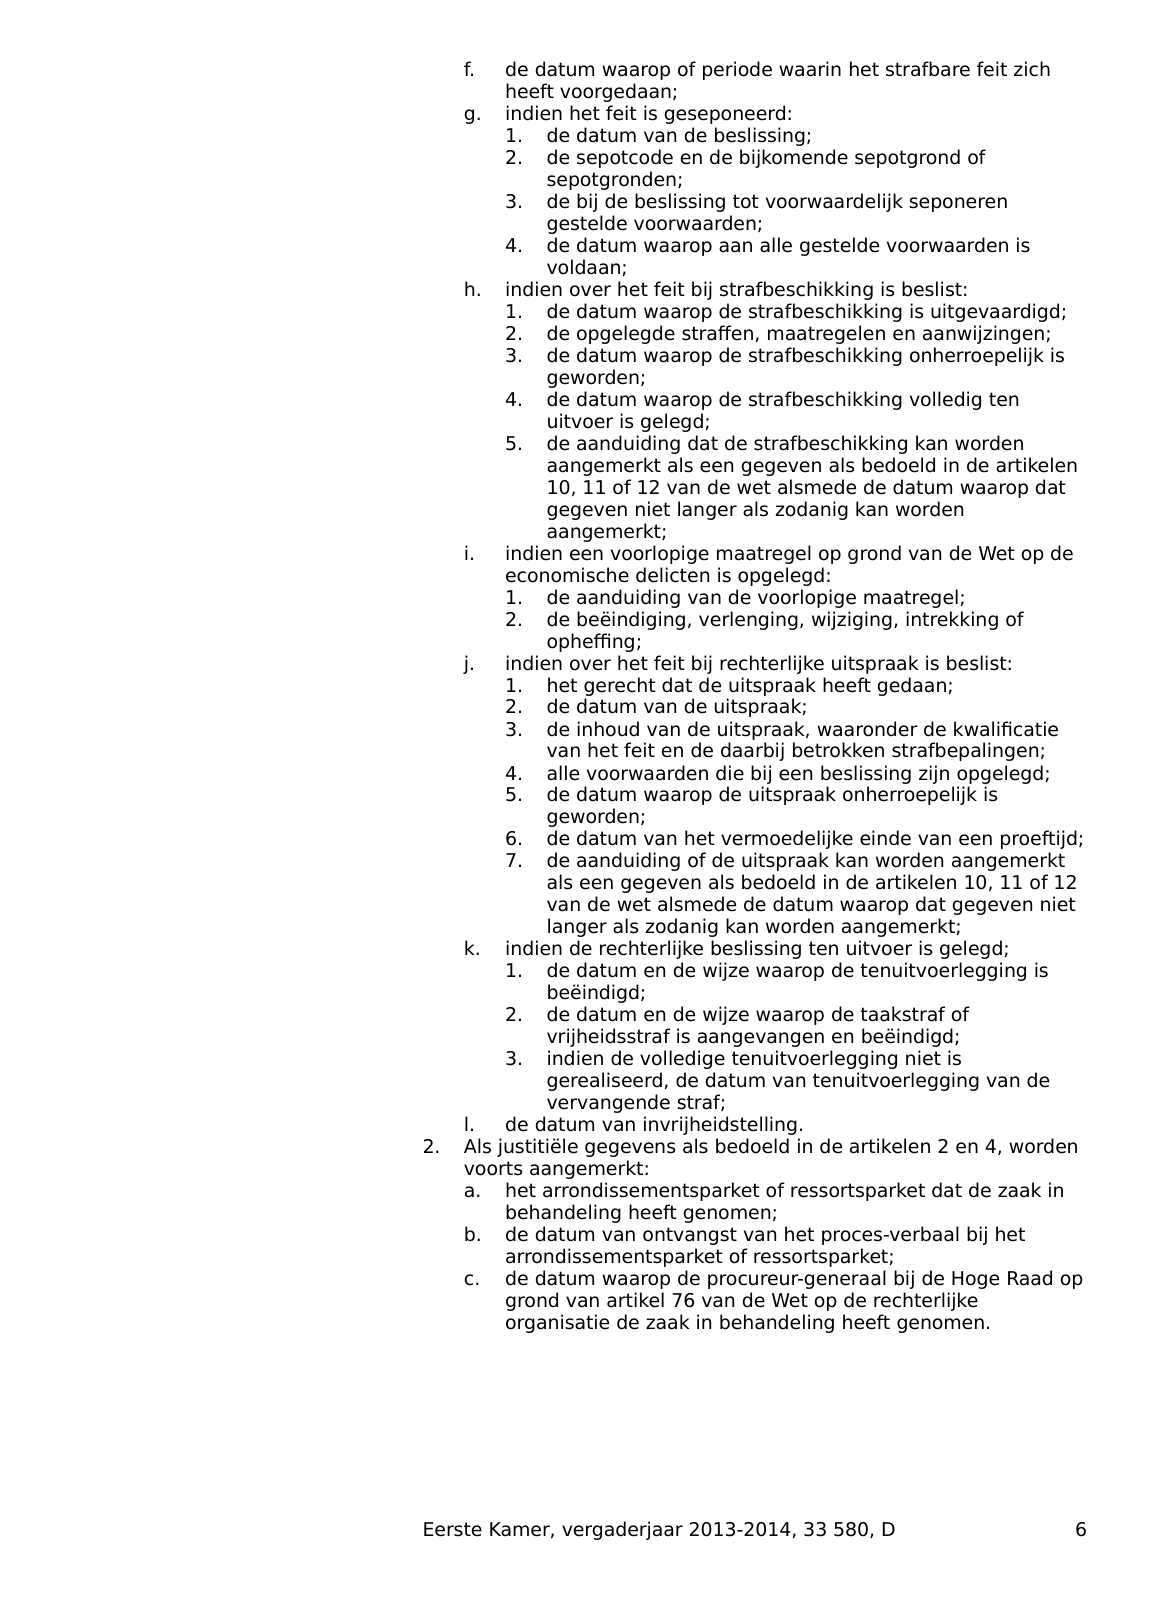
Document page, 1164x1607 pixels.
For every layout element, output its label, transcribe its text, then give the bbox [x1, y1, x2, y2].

text 4. de datum waarop de strafbeschikking volledig ten uitvoer is gelegd; [505, 389, 1087, 433]
text 6. de datum van het vermoedelijke einde van een proeftijd; [505, 828, 1087, 850]
text 1. de datum van de beslissing; [505, 125, 1087, 147]
text 4. de datum waarop aan alle gestelde voorwaarden is voldaan; [505, 235, 1087, 279]
text a. het arrondissementsparket of ressortsparket dat de zaak in behandeling heeft genomen; [464, 1180, 1087, 1224]
text 2. Als justitiële gegevens als bedoeld in de artikelen 2 en 4, worden voorts aangemerkt: [422, 1136, 1087, 1180]
text 1. de datum en de wijze waarop de tenuitvoerlegging is beëindigd; [505, 960, 1087, 1004]
text 3. indien de volledige tenuitvoerlegging niet is gerealiseerd, de datum van tenuitvoerlegging van de vervangende straf; [505, 1048, 1087, 1114]
text f. de datum waarop of periode waarin het strafbare feit zich heeft voorgedaan; [464, 59, 1087, 103]
text 3. de bij de beslissing tot voorwaardelijk seponeren gestelde voorwaarden; [505, 191, 1087, 235]
text 1. de datum waarop de strafbeschikking is uitgevaardigd; [505, 301, 1087, 323]
text l. de datum van invrijheidstelling. [464, 1114, 1087, 1136]
text 3. de inhoud van de uitspraak, waaronder de kwalificatie van het feit en de daarbij betrokken strafbepalingen; [505, 718, 1087, 762]
text 2. de datum en de wijze waarop de taakstraf of vrijheidsstraf is aangevangen en beëindigd; [505, 1004, 1087, 1048]
text g. indien het feit is geseponeerd: [464, 103, 1087, 125]
text 4. alle voorwaarden die bij een beslissing zijn opgelegd; [505, 762, 1087, 784]
text 1. het gerecht dat de uitspraak heeft gedaan; [505, 674, 1087, 696]
text 5. de datum waarop de uitspraak onherroepelijk is geworden; [505, 784, 1087, 828]
text 5. de aanduiding dat de strafbeschikking kan worden aangemerkt als een gegeven als bedoeld in de artikelen 10, 11 of 12 van de wet alsmede de datum waarop dat gegeven niet langer als zodanig kan worden aangemerkt; [505, 433, 1087, 543]
text 1. de aanduiding van de voorlopige maatregel; [505, 587, 1087, 608]
text j. indien over het feit bij rechterlijke uitspraak is beslist: [464, 652, 1087, 674]
text 7. de aanduiding of de uitspraak kan worden aangemerkt als een gegeven als bedoeld in de artikelen 10, 11 of 12 van de wet alsmede de datum waarop dat gegeven niet langer als zodanig kan worden aangemerkt; [505, 850, 1087, 938]
text b. de datum van ontvangst van het proces-verbaal bij het arrondissementsparket of ressortsparket; [464, 1224, 1087, 1268]
text 3. de datum waarop de strafbeschikking onherroepelijk is geworden; [505, 345, 1087, 389]
text h. indien over het feit bij strafbeschikking is beslist: [464, 279, 1087, 301]
text k. indien de rechterlijke beslissing ten uitvoer is gelegd; [464, 938, 1087, 960]
text c. de datum waarop de procureur-generaal bij de Hoge Raad op grond van artikel 76 van de Wet op de rechterlijke organisatie de zaak in behandeling heeft genomen. [464, 1268, 1087, 1334]
text 2. de beëindiging, verlenging, wijziging, intrekking of opheffing; [505, 608, 1087, 652]
text 2. de opgelegde straffen, maatregelen en aanwijzingen; [505, 323, 1087, 345]
text i. indien een voorlopige maatregel op grond van de Wet op de economische delicten is opgelegd: [464, 543, 1087, 587]
text 2. de datum van de uitspraak; [505, 696, 1087, 718]
text 2. de sepotcode en de bijkomende sepotgrond of sepotgronden; [505, 147, 1087, 191]
